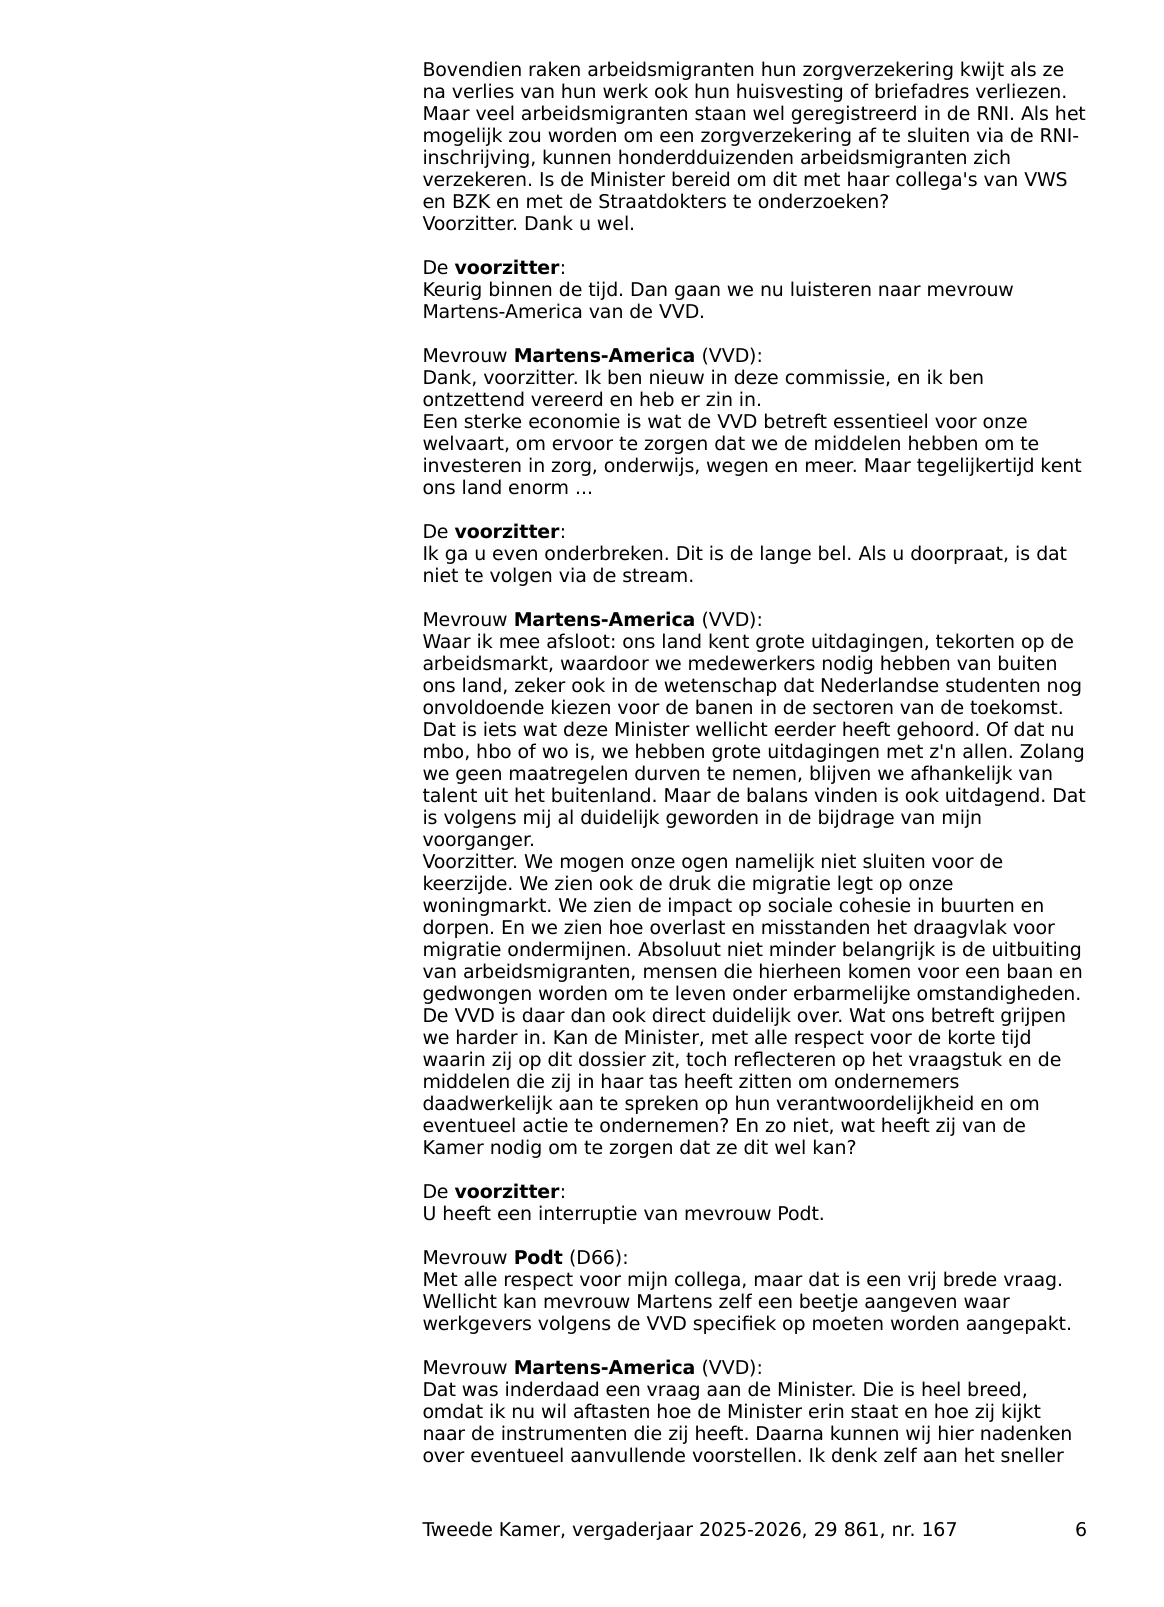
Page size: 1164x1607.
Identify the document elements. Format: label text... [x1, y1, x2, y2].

text Mevrouw Martens-America (VVD): [422, 345, 1087, 367]
text Dank, voorzitter. Ik ben nieuw in deze commissie, en ik ben ontzettend vereerd en heb er zin in. [422, 367, 1087, 411]
text Met alle respect voor mijn collega, maar dat is een vrij brede vraag. Wellicht kan mevrouw Martens zelf een beetje aangeven waar werkgevers volgens de VVD specifiek op moeten worden aangepakt. [422, 1269, 1087, 1335]
text De voorzitter: [422, 257, 1087, 279]
text De voorzitter: [422, 1181, 1087, 1203]
text Keurig binnen de tijd. Dan gaan we nu luisteren naar mevrouw Martens-America van de VVD. [422, 279, 1087, 323]
text Voorzitter. Dank u wel. [422, 213, 1087, 235]
text Dat was inderdaad een vraag aan de Minister. Die is heel breed, omdat ik nu wil aftasten hoe de Minister erin staat en hoe zij kijkt naar de instrumenten die zij heeft. Daarna kunnen wij hier nadenken over eventueel aanvullende voorstellen. Ik denk zelf aan het sneller [422, 1379, 1087, 1467]
text Mevrouw Martens-America (VVD): [422, 609, 1087, 631]
text Ik ga u even onderbreken. Dit is de lange bel. Als u doorpraat, is dat niet te volgen via de stream. [422, 543, 1087, 587]
text De voorzitter: [422, 521, 1087, 543]
text Mevrouw Martens-America (VVD): [422, 1357, 1087, 1379]
text Voorzitter. We mogen onze ogen namelijk niet sluiten voor de keerzijde. We zien ook de druk die migratie legt op onze woningmarkt. We zien de impact op sociale cohesie in buurten en dorpen. En we zien hoe overlast en misstanden het draagvlak voor migratie ondermijnen. Absoluut niet minder belangrijk is de uitbuiting van arbeidsmigranten, mensen die hierheen komen voor een baan en gedwongen worden om te leven onder erbarmelijke omstandigheden. De VVD is daar dan ook direct duidelijk over. Wat ons betreft grijpen we harder in. Kan de Minister, met alle respect voor de korte tijd waarin zij op dit dossier zit, toch reflecteren op het vraagstuk en de middelen die zij in haar tas heeft zitten om ondernemers daadwerkelijk aan te spreken op hun verantwoordelijkheid en om eventueel actie te ondernemen? En zo niet, wat heeft zij van de Kamer nodig om te zorgen dat ze dit wel kan? [422, 851, 1087, 1159]
text Bovendien raken arbeidsmigranten hun zorgverzekering kwijt als ze na verlies van hun werk ook hun huisvesting of briefadres verliezen. Maar veel arbeidsmigranten staan wel geregistreerd in de RNI. Als het mogelijk zou worden om een zorgverzekering af te sluiten via de RNI-inschrijving, kunnen honderdduizenden arbeidsmigranten zich verzekeren. Is de Minister bereid om dit met haar collega's van VWS en BZK en met de Straatdokters te onderzoeken? [422, 59, 1087, 213]
text Waar ik mee afsloot: ons land kent grote uitdagingen, tekorten op de arbeidsmarkt, waardoor we medewerkers nodig hebben van buiten ons land, zeker ook in de wetenschap dat Nederlandse studenten nog onvoldoende kiezen voor de banen in de sectoren van de toekomst. Dat is iets wat deze Minister wellicht eerder heeft gehoord. Of dat nu mbo, hbo of wo is, we hebben grote uitdagingen met z'n allen. Zolang we geen maatregelen durven te nemen, blijven we afhankelijk van talent uit het buitenland. Maar de balans vinden is ook uitdagend. Dat is volgens mij al duidelijk geworden in de bijdrage van mijn voorganger. [422, 631, 1087, 851]
text Mevrouw Podt (D66): [422, 1247, 1087, 1269]
text Een sterke economie is wat de VVD betreft essentieel voor onze welvaart, om ervoor te zorgen dat we de middelen hebben om te investeren in zorg, onderwijs, wegen en meer. Maar tegelijkertijd kent ons land enorm ... [422, 411, 1087, 499]
text U heeft een interruptie van mevrouw Podt. [422, 1203, 1087, 1225]
